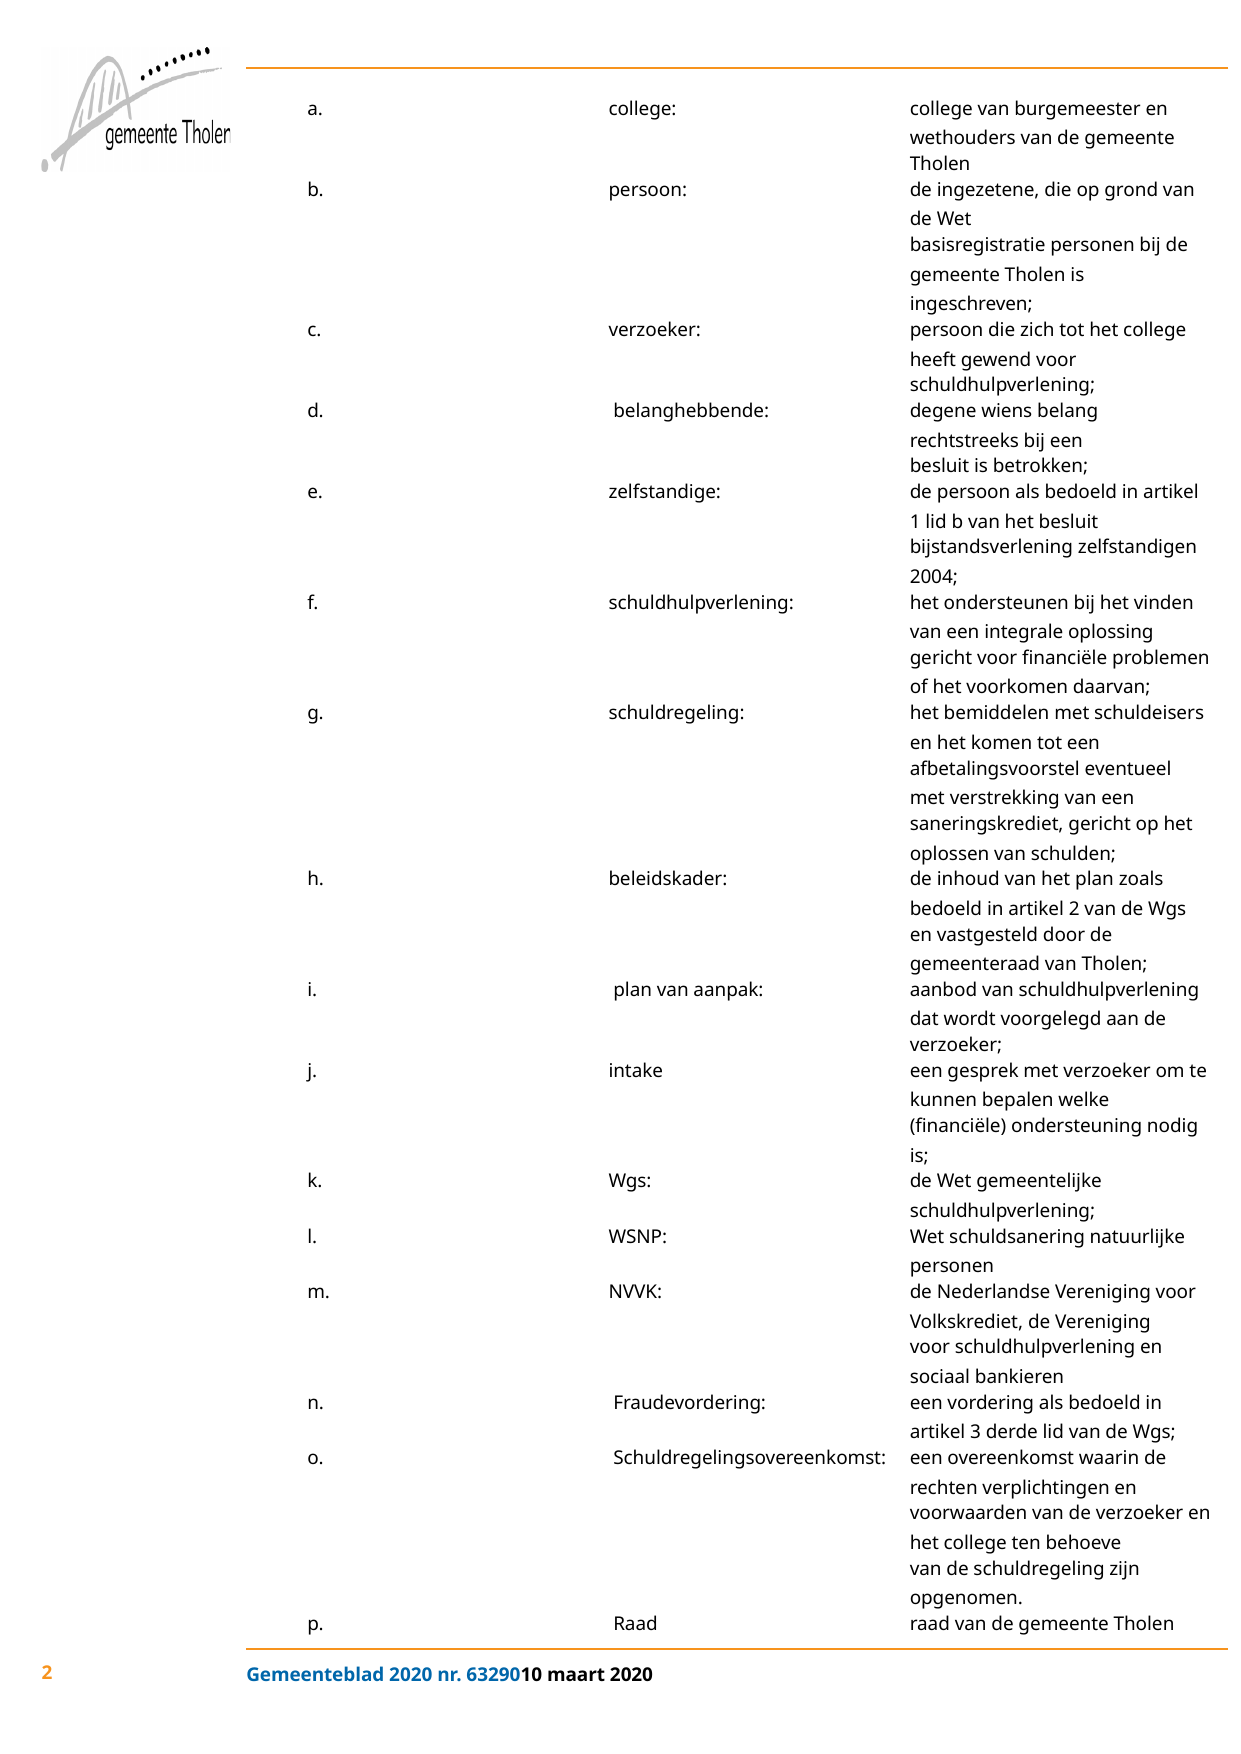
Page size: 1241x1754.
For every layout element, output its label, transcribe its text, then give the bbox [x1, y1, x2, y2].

table_cell gericht voor financiële problemen of het voorkomen daarvan; [910, 644, 1211, 699]
table_cell bijstandsverlening zelfstandigen 2004; [910, 534, 1211, 589]
table_cell afbetalingsvoorstel eventueel met verstrekking van een [910, 755, 1211, 810]
table_cell [307, 534, 608, 589]
table_cell de Wet gemeentelijke schuldhulpverlening; [910, 1168, 1211, 1223]
table_header college van burgemeester en wethouders van de gemeente [910, 95, 1211, 150]
table_cell [307, 150, 608, 176]
table_cell [307, 1555, 608, 1610]
table_cell n. [307, 1389, 608, 1444]
table_cell b. [307, 176, 608, 231]
table_cell Fraudevordering: [608, 1389, 909, 1444]
table_cell [307, 231, 608, 316]
table_cell persoon: [608, 176, 909, 231]
table_header a. [307, 95, 608, 150]
table_cell verzoeker; [910, 1031, 1211, 1057]
table_cell [608, 644, 909, 699]
table_cell [608, 534, 909, 589]
table_cell aanbod van schuldhulpverlening dat wordt voorgelegd aan de [910, 976, 1211, 1031]
table_cell degene wiens belang rechtstreeks bij een [910, 397, 1211, 452]
table_cell Wet schuldsanering natuurlijke personen [910, 1223, 1211, 1278]
table_cell het ondersteunen bij het vinden van een integrale oplossing [910, 589, 1211, 644]
table_cell l. [307, 1223, 608, 1278]
table_cell persoon die zich tot het college heeft gewend voor [910, 316, 1211, 371]
table_cell een vordering als bedoeld in artikel 3 derde lid van de Wgs; [910, 1389, 1211, 1444]
table_cell beleidskader: [608, 865, 909, 921]
table_cell zelfstandige: [608, 478, 909, 533]
table_cell plan van aanpak: [608, 976, 909, 1031]
table_cell [608, 921, 909, 976]
table_cell [608, 1334, 909, 1389]
table_cell h. [307, 865, 608, 921]
table_cell [608, 755, 909, 810]
table_cell van de schuldregeling zijn opgenomen. [910, 1555, 1211, 1610]
table_cell schuldhulpverlening: [608, 589, 909, 644]
table_cell k. [307, 1168, 608, 1223]
table_cell en vastgesteld door de gemeenteraad van Tholen; [910, 921, 1211, 976]
table_cell schuldhulpverlening; [910, 371, 1211, 397]
table_cell saneringskrediet, gericht op het oplossen van schulden; [910, 810, 1211, 865]
table_cell basisregistratie personen bij de gemeente Tholen is ingeschreven; [910, 231, 1211, 316]
table_cell de persoon als bedoeld in artikel 1 lid b van het besluit [910, 478, 1211, 533]
table_cell o. [307, 1444, 608, 1499]
table_cell c. [307, 316, 608, 371]
table_header college: [608, 95, 909, 150]
table_cell een overeenkomst waarin de rechten verplichtingen en [910, 1444, 1211, 1499]
table_cell belanghebbende: [608, 397, 909, 452]
table_cell [608, 1500, 909, 1555]
table_cell verzoeker: [608, 316, 909, 371]
table_cell [608, 453, 909, 478]
table_cell [608, 1113, 909, 1168]
table_cell [608, 1031, 909, 1057]
table_cell e. [307, 478, 608, 533]
table_cell WSNP: [608, 1223, 909, 1278]
table_cell [608, 150, 909, 176]
table_cell voor schuldhulpverlening en sociaal bankieren [910, 1334, 1211, 1389]
table_cell een gesprek met verzoeker om te kunnen bepalen welke [910, 1057, 1211, 1112]
table_cell f. [307, 589, 608, 644]
table_cell m. [307, 1278, 608, 1334]
table_cell de Nederlandse Vereniging voor Volkskrediet, de Vereniging [910, 1278, 1211, 1334]
table_cell [307, 371, 608, 397]
table_cell [307, 810, 608, 865]
table_cell i. [307, 976, 608, 1031]
table_cell intake [608, 1057, 909, 1112]
table_cell het bemiddelen met schuldeisers en het komen tot een [910, 700, 1211, 755]
table_cell Tholen [910, 150, 1211, 176]
table_cell voorwaarden van de verzoeker en het college ten behoeve [910, 1500, 1211, 1555]
table_cell Wgs: [608, 1168, 909, 1223]
table_cell [608, 810, 909, 865]
table_cell j. [307, 1057, 608, 1112]
table_cell [307, 1500, 608, 1555]
table_cell Schuldregelingsovereenkomst: [608, 1444, 909, 1499]
table_cell de inhoud van het plan zoals bedoeld in artikel 2 van de Wgs [910, 865, 1211, 921]
table_cell d. [307, 397, 608, 452]
table_cell NVVK: [608, 1278, 909, 1334]
table_cell [608, 231, 909, 316]
table_cell [307, 644, 608, 699]
table_cell (financiële) ondersteuning nodig is; [910, 1113, 1211, 1168]
table_cell de ingezetene, die op grond van de Wet [910, 176, 1211, 231]
picture [41, 47, 231, 172]
table_cell [307, 1031, 608, 1057]
table_cell [608, 371, 909, 397]
table_cell g. [307, 700, 608, 755]
table_cell [307, 1334, 608, 1389]
table_cell [307, 1113, 608, 1168]
table_cell besluit is betrokken; [910, 453, 1211, 478]
table_cell schuldregeling: [608, 700, 909, 755]
table_cell [307, 921, 608, 976]
table_cell [307, 453, 608, 478]
table_cell [608, 1555, 909, 1610]
table_cell [307, 755, 608, 810]
